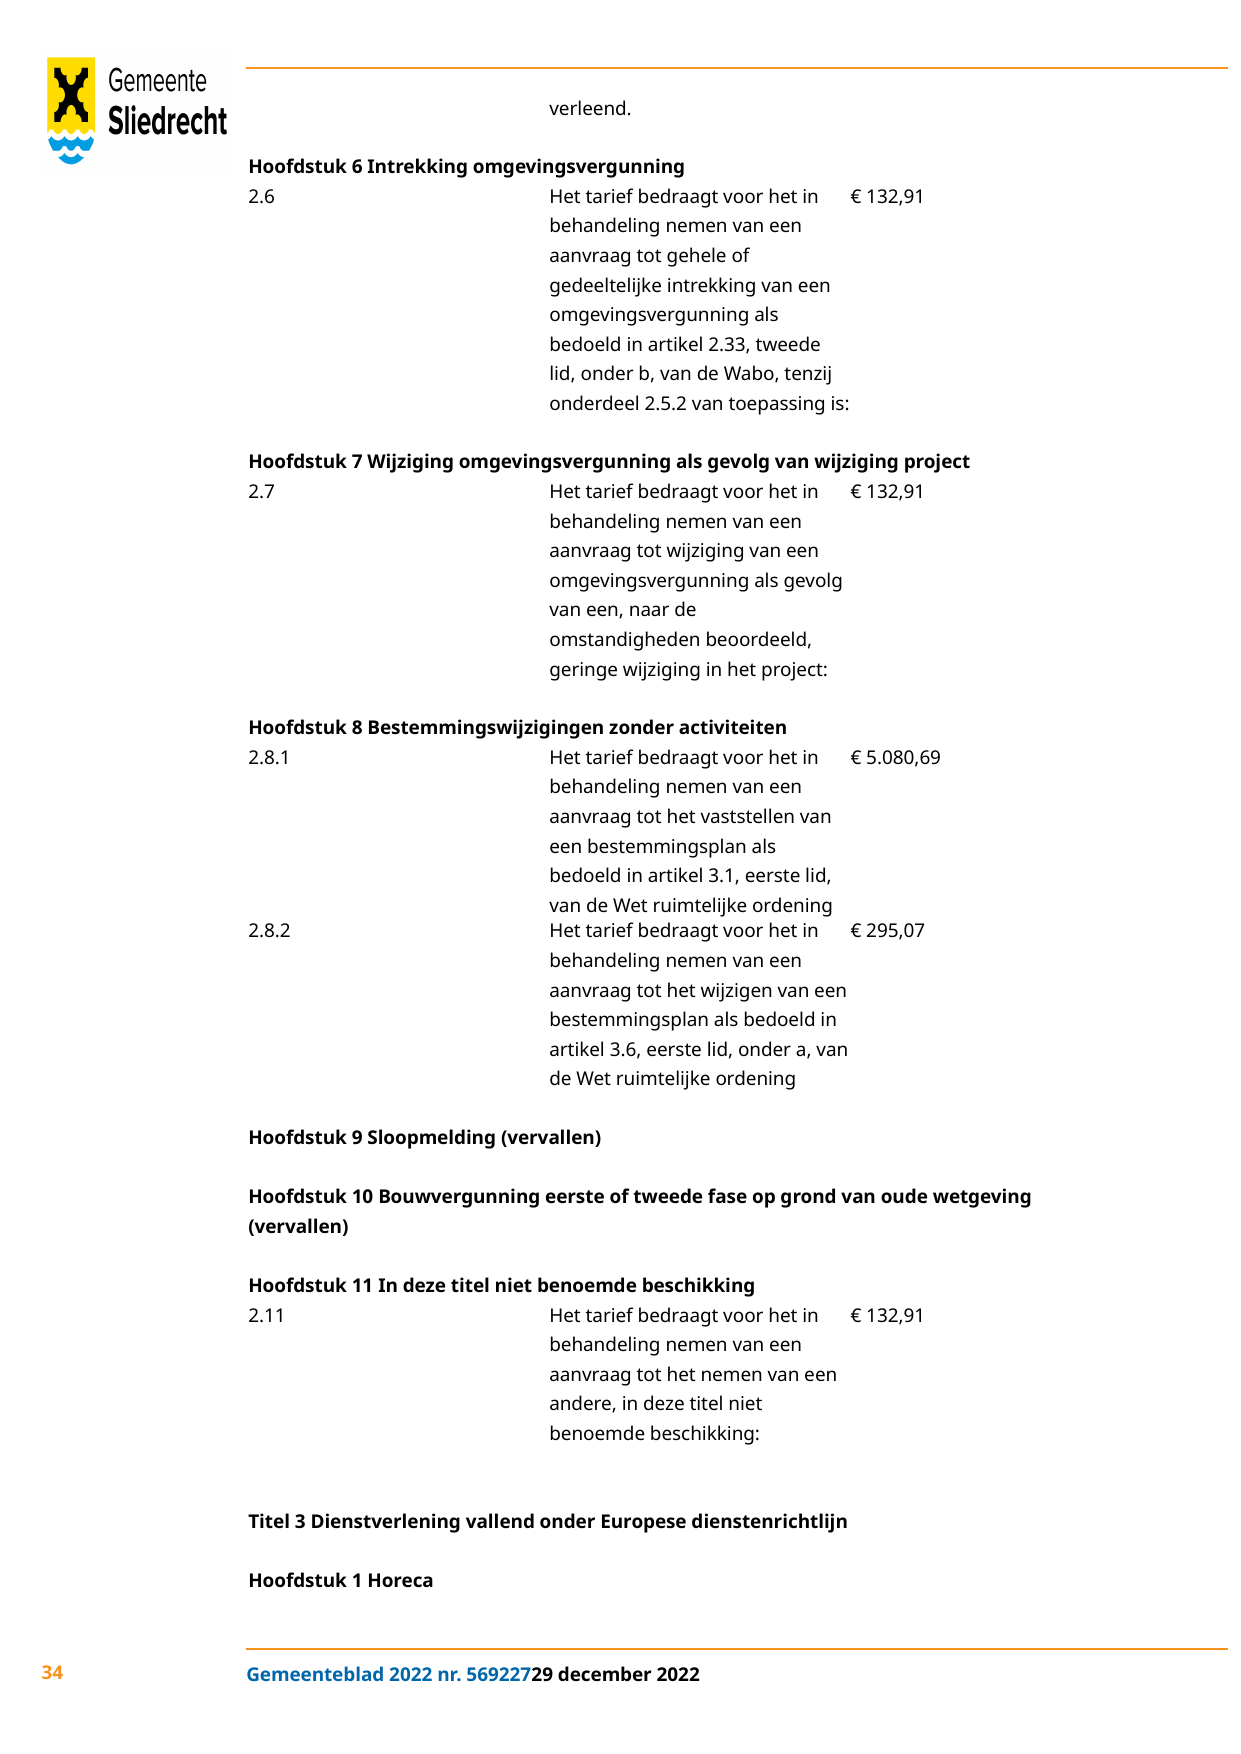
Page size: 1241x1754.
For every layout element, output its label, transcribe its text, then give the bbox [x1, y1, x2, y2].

table_cell [850, 95, 1152, 121]
table_header € 132,91 [850, 1302, 1152, 1446]
table_header € 132,91 [850, 478, 1152, 682]
table_cell Het tarief bedraagt voor het in behandeling nemen van een aanvraag tot het wijzigen van een bestemmingsplan als bedoeld in artikel 3.6, eerste lid, onder a, van de Wet ruimtelijke ordening [549, 918, 850, 1091]
table_header 2.8.1 [248, 744, 549, 918]
table_header € 5.080,69 [850, 744, 1152, 918]
table_header Het tarief bedraagt voor het in behandeling nemen van een aanvraag tot het vaststellen van een bestemmingsplan als bedoeld in artikel 3.1, eerste lid, van de Wet ruimtelijke ordening [549, 744, 850, 918]
text Hoofdstuk 1 Horeca [248, 1567, 1152, 1593]
table_header Het tarief bedraagt voor het in behandeling nemen van een aanvraag tot gehele of gedeeltelijke intrekking van een omgevingsvergunning als bedoeld in artikel 2.33, tweede lid, onder b, van de Wabo, tenzij onderdeel 2.5.2 van toepassing is: [549, 183, 850, 416]
text Hoofdstuk 6 Intrekking omgevingsvergunning [248, 153, 1152, 179]
table_header Het tarief bedraagt voor het in behandeling nemen van een aanvraag tot wijziging van een omgevingsvergunning als gevolg van een, naar de omstandigheden beoordeeld, geringe wijziging in het project: [549, 478, 850, 682]
table_header 2.7 [248, 478, 549, 682]
table_cell 2.8.2 [248, 918, 549, 1091]
text Hoofdstuk 11 In deze titel niet benoemde beschikking [248, 1272, 1152, 1298]
table_header 2.6 [248, 183, 549, 416]
table_header 2.11 [248, 1302, 549, 1446]
text Hoofdstuk 9 Sloopmelding (vervallen) [248, 1124, 1152, 1150]
table_cell € 295,07 [850, 918, 1152, 1091]
table_header Het tarief bedraagt voor het in behandeling nemen van een aanvraag tot het nemen van een andere, in deze titel niet benoemde beschikking: [549, 1302, 850, 1446]
table_header € 132,91 [850, 183, 1152, 416]
text Hoofdstuk 7 Wijziging omgevingsvergunning als gevolg van wijziging project [248, 449, 1152, 474]
table_cell [248, 95, 549, 121]
text Titel 3 Dienstverlening vallend onder Europese dienstenrichtlijn [248, 1508, 1152, 1534]
text Hoofdstuk 10 Bouwvergunning eerste of tweede fase op grond van oude wetgeving [248, 1183, 1152, 1209]
text (vervallen) [248, 1213, 1152, 1239]
picture [41, 47, 231, 172]
text Hoofdstuk 8 Bestemmingswijzigingen zonder activiteiten [248, 714, 1152, 740]
table_cell verleend. [549, 95, 850, 121]
